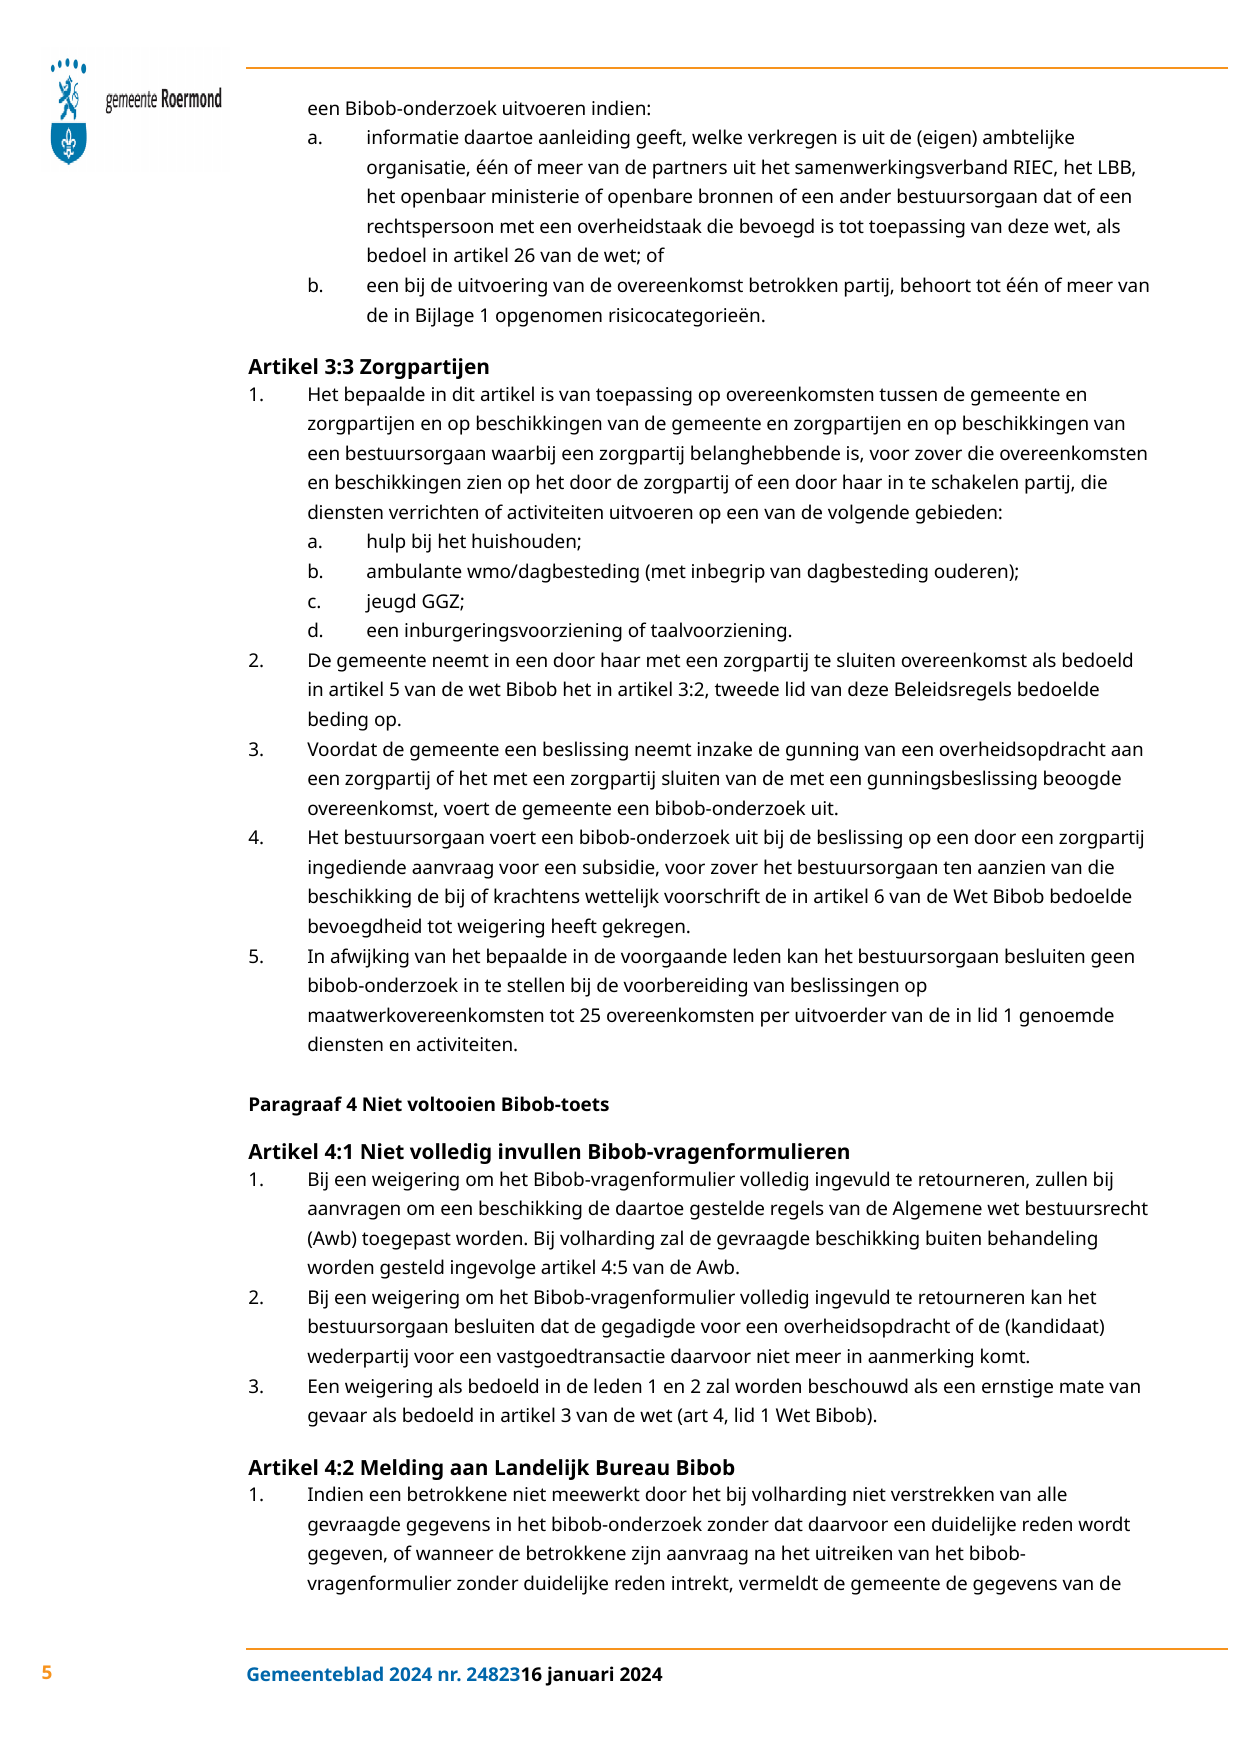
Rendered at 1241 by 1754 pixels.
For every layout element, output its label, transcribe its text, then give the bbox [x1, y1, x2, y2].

picture [41, 47, 231, 172]
list Indien een betrokkene niet meewerkt door het bij volharding niet verstrekken van alle gevraagde gegevens in het bibob-onderzoek zonder dat daarvoor een duidelijke reden wordt gegeven, of wanneer de betrokkene zijn aanvraag na het uitreiken van het bibob-vragenformulier zonder duidelijke reden intrekt, vermeldt de gemeente de gegevens van de [248, 1481, 1152, 1596]
text Artikel 3:3 Zorgpartijen [248, 352, 1152, 381]
list Het bepaalde in dit artikel is van toepassing op overeenkomsten tussen de gemeente en zorgpartijen en op beschikkingen van de gemeente en zorgpartijen en op beschikkingen van een bestuursorgaan waarbij een zorgpartij belanghebbende is, voor zover die overeenkomsten en beschikkingen zien op het door de zorgpartij of een door haar in te schakelen partij, die diensten verrichten of activiteiten uitvoeren op een van de volgende gebieden: [248, 381, 1152, 525]
list een bij de uitvoering van de overeenkomst betrokken partij, behoort tot één of meer van de in Bijlage 1 opgenomen risicocategorieën. [307, 272, 1152, 328]
list De gemeente neemt in een door haar met een zorgpartij te sluiten overeenkomst als bedoeld in artikel 5 van de wet Bibob het in artikel 3:2, tweede lid van deze Beleidsregels bedoelde beding op. [248, 647, 1152, 732]
list jeugd GGZ; [307, 588, 1152, 613]
list Een weigering als bedoeld in de leden 1 en 2 zal worden beschouwd als een ernstige mate van gevaar als bedoeld in artikel 3 van de wet (art 4, lid 1 Wet Bibob). [248, 1373, 1152, 1428]
list informatie daartoe aanleiding geeft, welke verkregen is uit de (eigen) ambtelijke organisatie, één of meer van de partners uit het samenwerkingsverband RIEC, het LBB, het openbaar ministerie of openbare bronnen of een ander bestuursorgaan dat of een rechtspersoon met een overheidstaak die bevoegd is tot toepassing van deze wet, als bedoel in artikel 26 van de wet; of [307, 124, 1152, 268]
text Artikel 4:2 Melding aan Landelijk Bureau Bibob [248, 1453, 1152, 1481]
text Artikel 4:1 Niet volledig invullen Bibob-vragenformulieren [248, 1137, 1152, 1166]
list hulp bij het huishouden; [307, 529, 1152, 554]
list Bij een weigering om het Bibob-vragenformulier volledig ingevuld te retourneren, zullen bij aanvragen om een beschikking de daartoe gestelde regels van de Algemene wet bestuursrecht (Awb) toegepast worden. Bij volharding zal de gevraagde beschikking buiten behandeling worden gesteld ingevolge artikel 4:5 van de Awb. [248, 1166, 1152, 1280]
list een inburgeringsvoorziening of taalvoorziening. [307, 617, 1152, 643]
list Voordat de gemeente een beslissing neemt inzake de gunning van een overheidsopdracht aan een zorgpartij of het met een zorgpartij sluiten van de met een gunningsbeslissing beoogde overeenkomst, voert de gemeente een bibob-onderzoek uit. [248, 736, 1152, 821]
list Het bestuursorgaan voert een bibob-onderzoek uit bij de beslissing op een door een zorgpartij ingediende aanvraag voor een subsidie, voor zover het bestuursorgaan ten aanzien van die beschikking de bij of krachtens wettelijk voorschrift de in artikel 6 van de Wet Bibob bedoelde bevoegdheid tot weigering heeft gekregen. [248, 824, 1152, 939]
text Paragraaf 4 Niet voltooien Bibob-toets [248, 1091, 1152, 1116]
list In afwijking van het bepaalde in de voorgaande leden kan het bestuursorgaan besluiten geen bibob-onderzoek in te stellen bij de voorbereiding van beslissingen op maatwerkovereenkomsten tot 25 overeenkomsten per uitvoerder van de in lid 1 genoemde diensten en activiteiten. [248, 943, 1152, 1057]
list een Bibob-onderzoek uitvoeren indien: [248, 95, 1152, 121]
list Bij een weigering om het Bibob-vragenformulier volledig ingevuld te retourneren kan het bestuursorgaan besluiten dat de gegadigde voor een overheidsopdracht of de (kandidaat) wederpartij voor een vastgoedtransactie daarvoor niet meer in aanmerking komt. [248, 1284, 1152, 1369]
list ambulante wmo/dagbesteding (met inbegrip van dagbesteding ouderen); [307, 558, 1152, 584]
